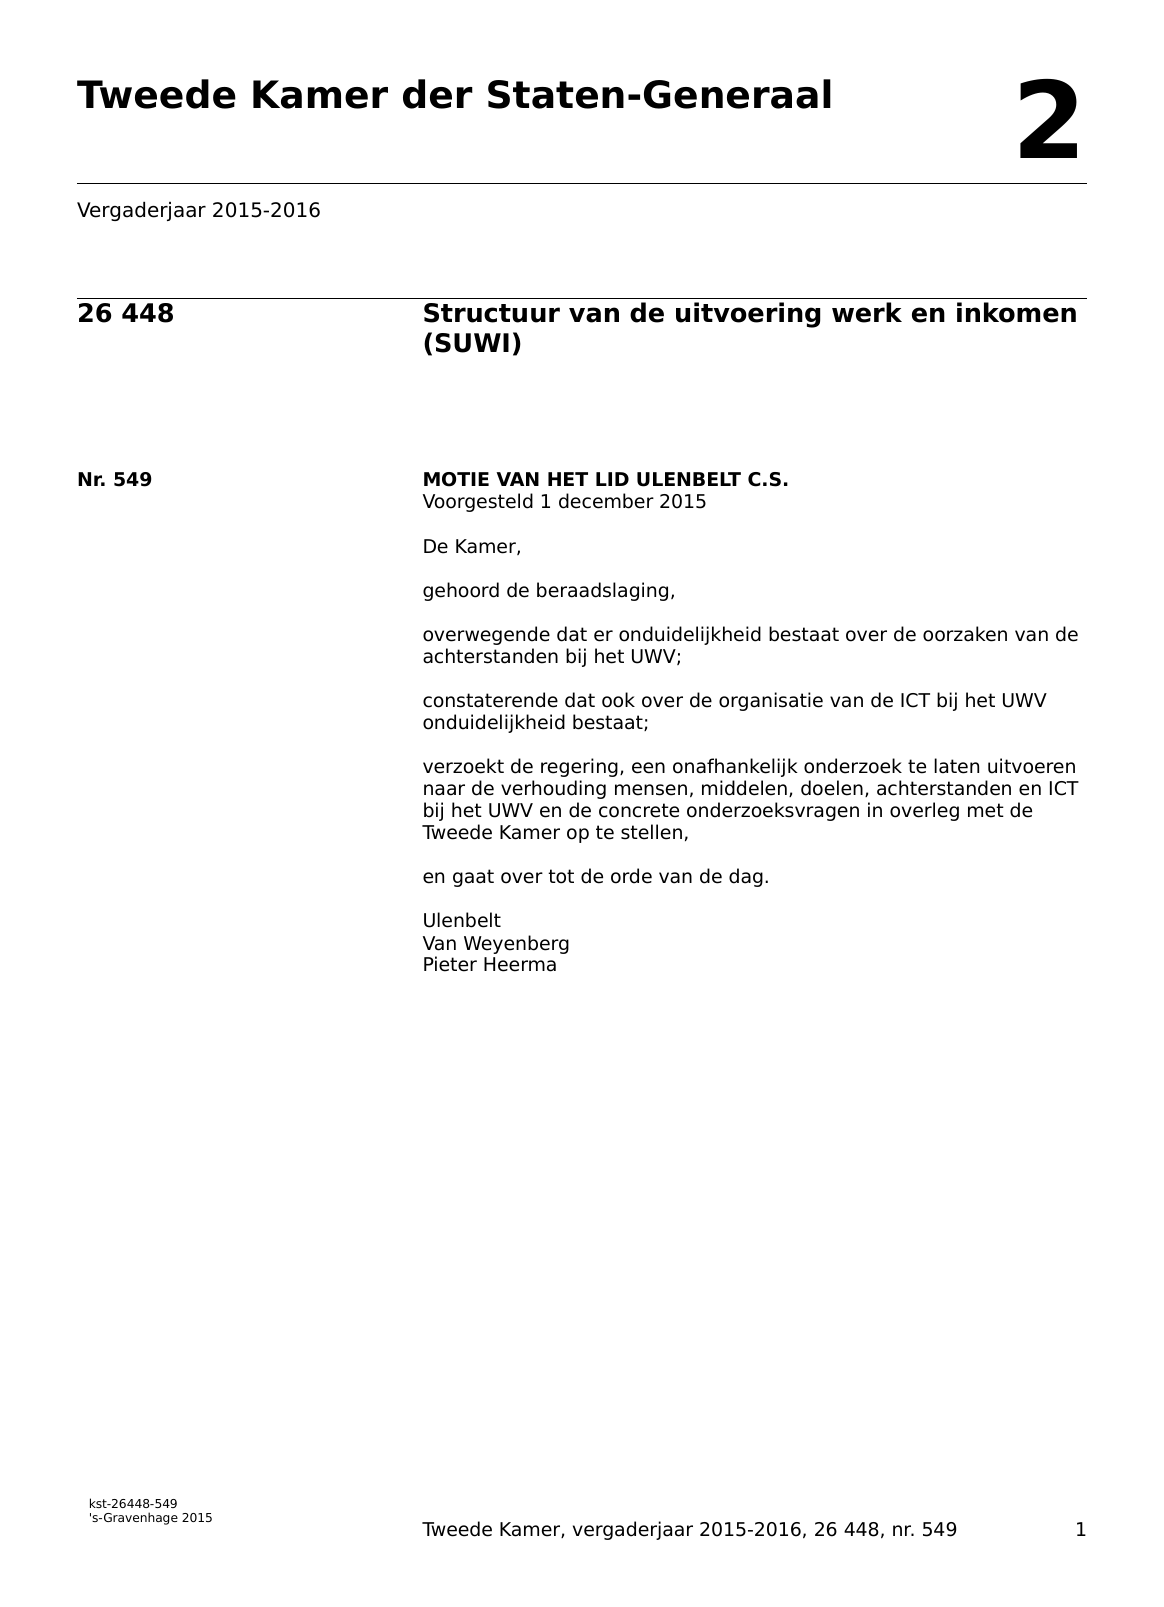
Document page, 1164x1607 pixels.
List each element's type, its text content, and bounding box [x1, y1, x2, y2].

subtitle Nr. 549 MOTIE VAN HET LID ULENBELT C.S. [77, 469, 1087, 491]
text verzoekt de regering, een onafhankelijk onderzoek te laten uitvoeren naar de verhouding mensen, middelen, doelen, achterstanden en ICT bij het UWV en de concrete onderzoeksvragen in overleg met de Tweede Kamer op te stellen, [422, 756, 1087, 844]
text overwegende dat er onduidelijkheid bestaat over de oorzaken van de achterstanden bij het UWV; [422, 624, 1087, 668]
text De Kamer, [422, 536, 1087, 557]
subtitle 26 448 Structuur van de uitvoering werk en inkomen (SUWI) [77, 299, 1087, 358]
text Voorgesteld 1 december 2015 [422, 491, 1087, 513]
text 's-Gravenhage 2015 [88, 1511, 323, 1525]
text constaterende dat ook over de organisatie van de ICT bij het UWV onduidelijkheid bestaat; [422, 690, 1087, 734]
text gehoord de beraadslaging, [422, 580, 1087, 602]
text Ulenbelt [422, 910, 1087, 932]
table_cell Vergaderjaar 2015-2016 [77, 184, 1087, 298]
table_header Tweede Kamer der Staten-Generaal [77, 59, 886, 183]
table_header 2 [886, 59, 1087, 183]
text en gaat over tot de orde van de dag. [422, 866, 1087, 888]
text Van Weyenberg [422, 932, 1087, 954]
text Pieter Heerma [422, 954, 1087, 976]
text kst-26448-549 [88, 1497, 323, 1511]
